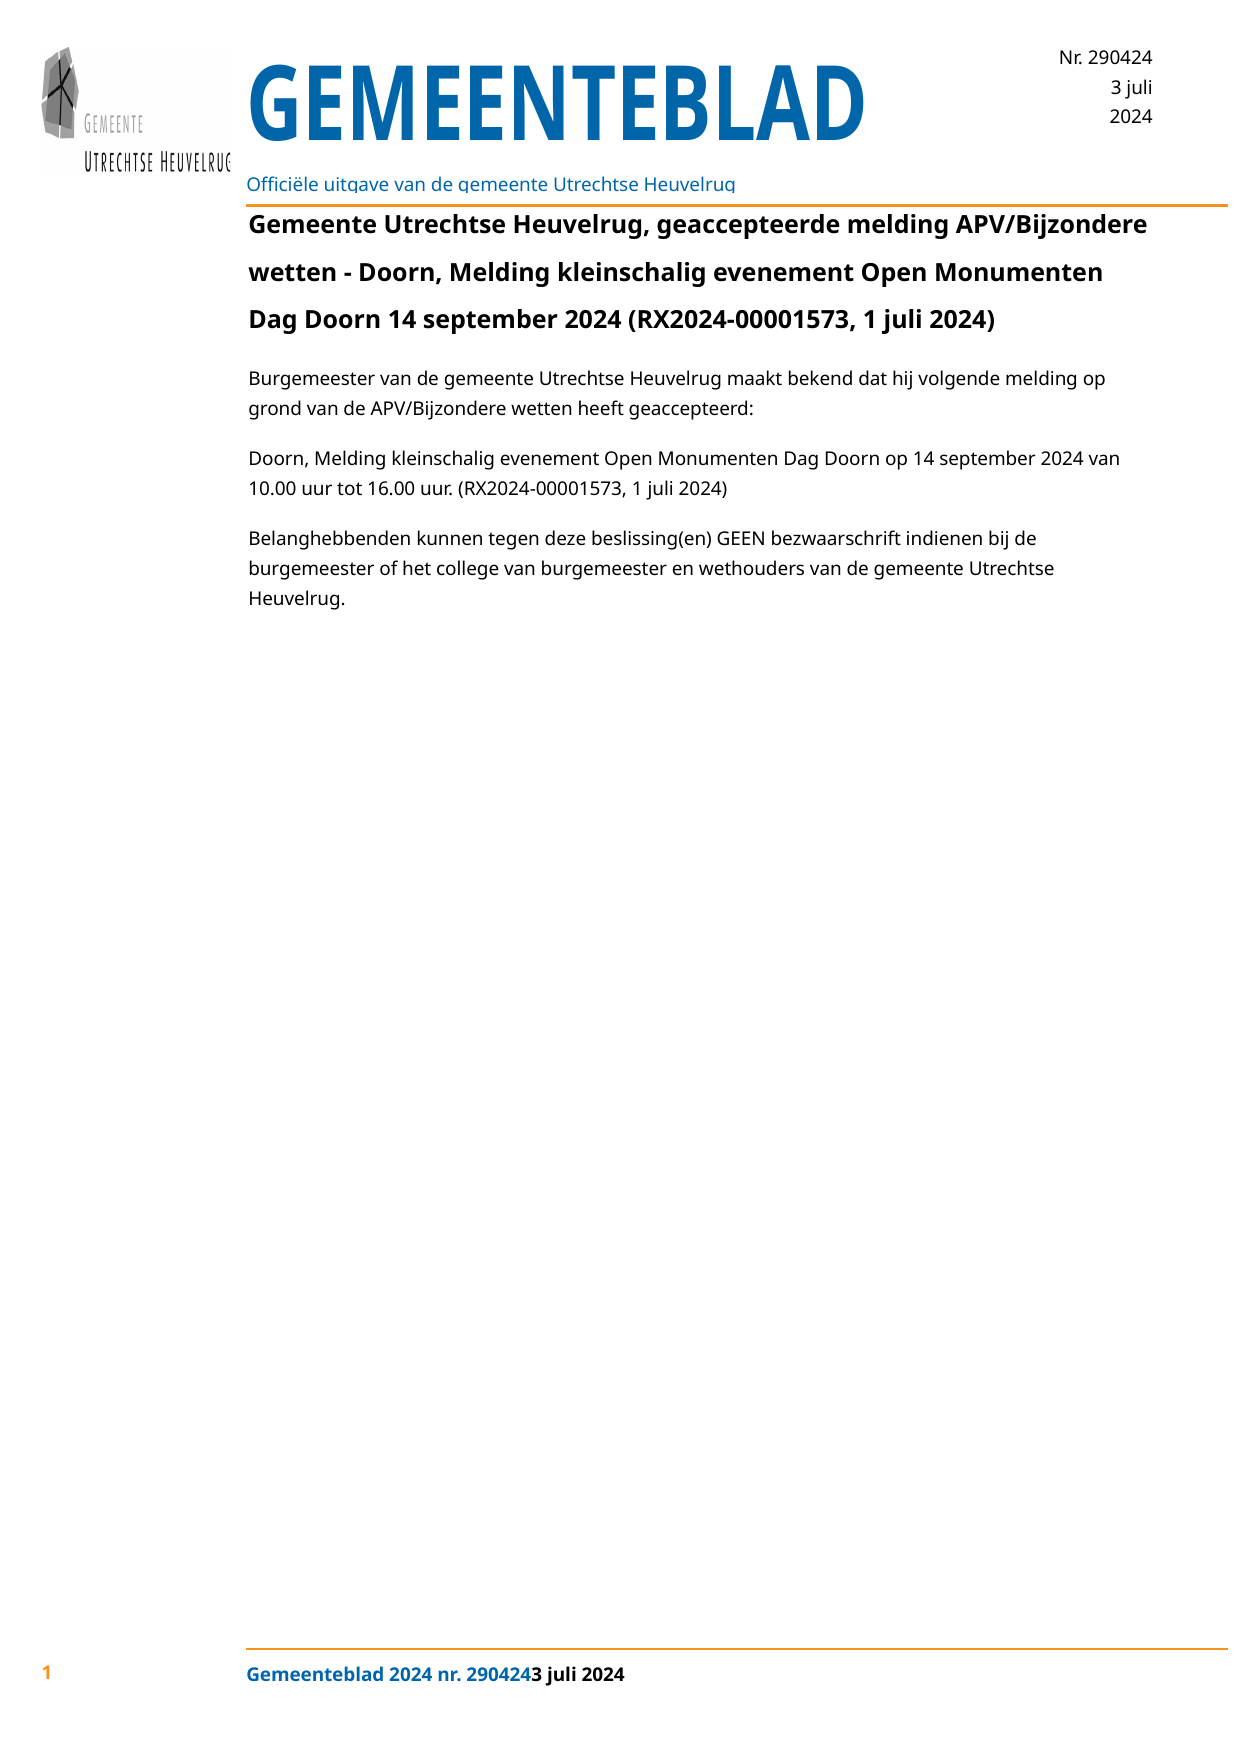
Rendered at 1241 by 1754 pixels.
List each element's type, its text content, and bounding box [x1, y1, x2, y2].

picture [41, 47, 231, 172]
text Gemeente Utrechtse Heuvelrug, geaccepteerde melding APV/Bijzondere wetten - Doorn, Melding kleinschalig evenement Open Monumenten Dag Doorn 14 september 2024 (RX2024-00001573, 1 juli 2024) [248, 207, 1152, 336]
text Burgemeester van de gemeente Utrechtse Heuvelrug maakt bekend dat hij volgende melding op grond van de APV/Bijzondere wetten heeft geaccepteerd: [248, 366, 1152, 421]
text Doorn, Melding kleinschalig evenement Open Monumenten Dag Doorn op 14 september 2024 van 10.00 uur tot 16.00 uur. (RX2024-00001573, 1 juli 2024) [248, 446, 1152, 501]
text Belanghebbenden kunnen tegen deze beslissing(en) GEEN bezwaarschrift indienen bij de burgemeester of het college van burgemeester en wethouders van de gemeente Utrechtse Heuvelrug. [248, 526, 1152, 610]
